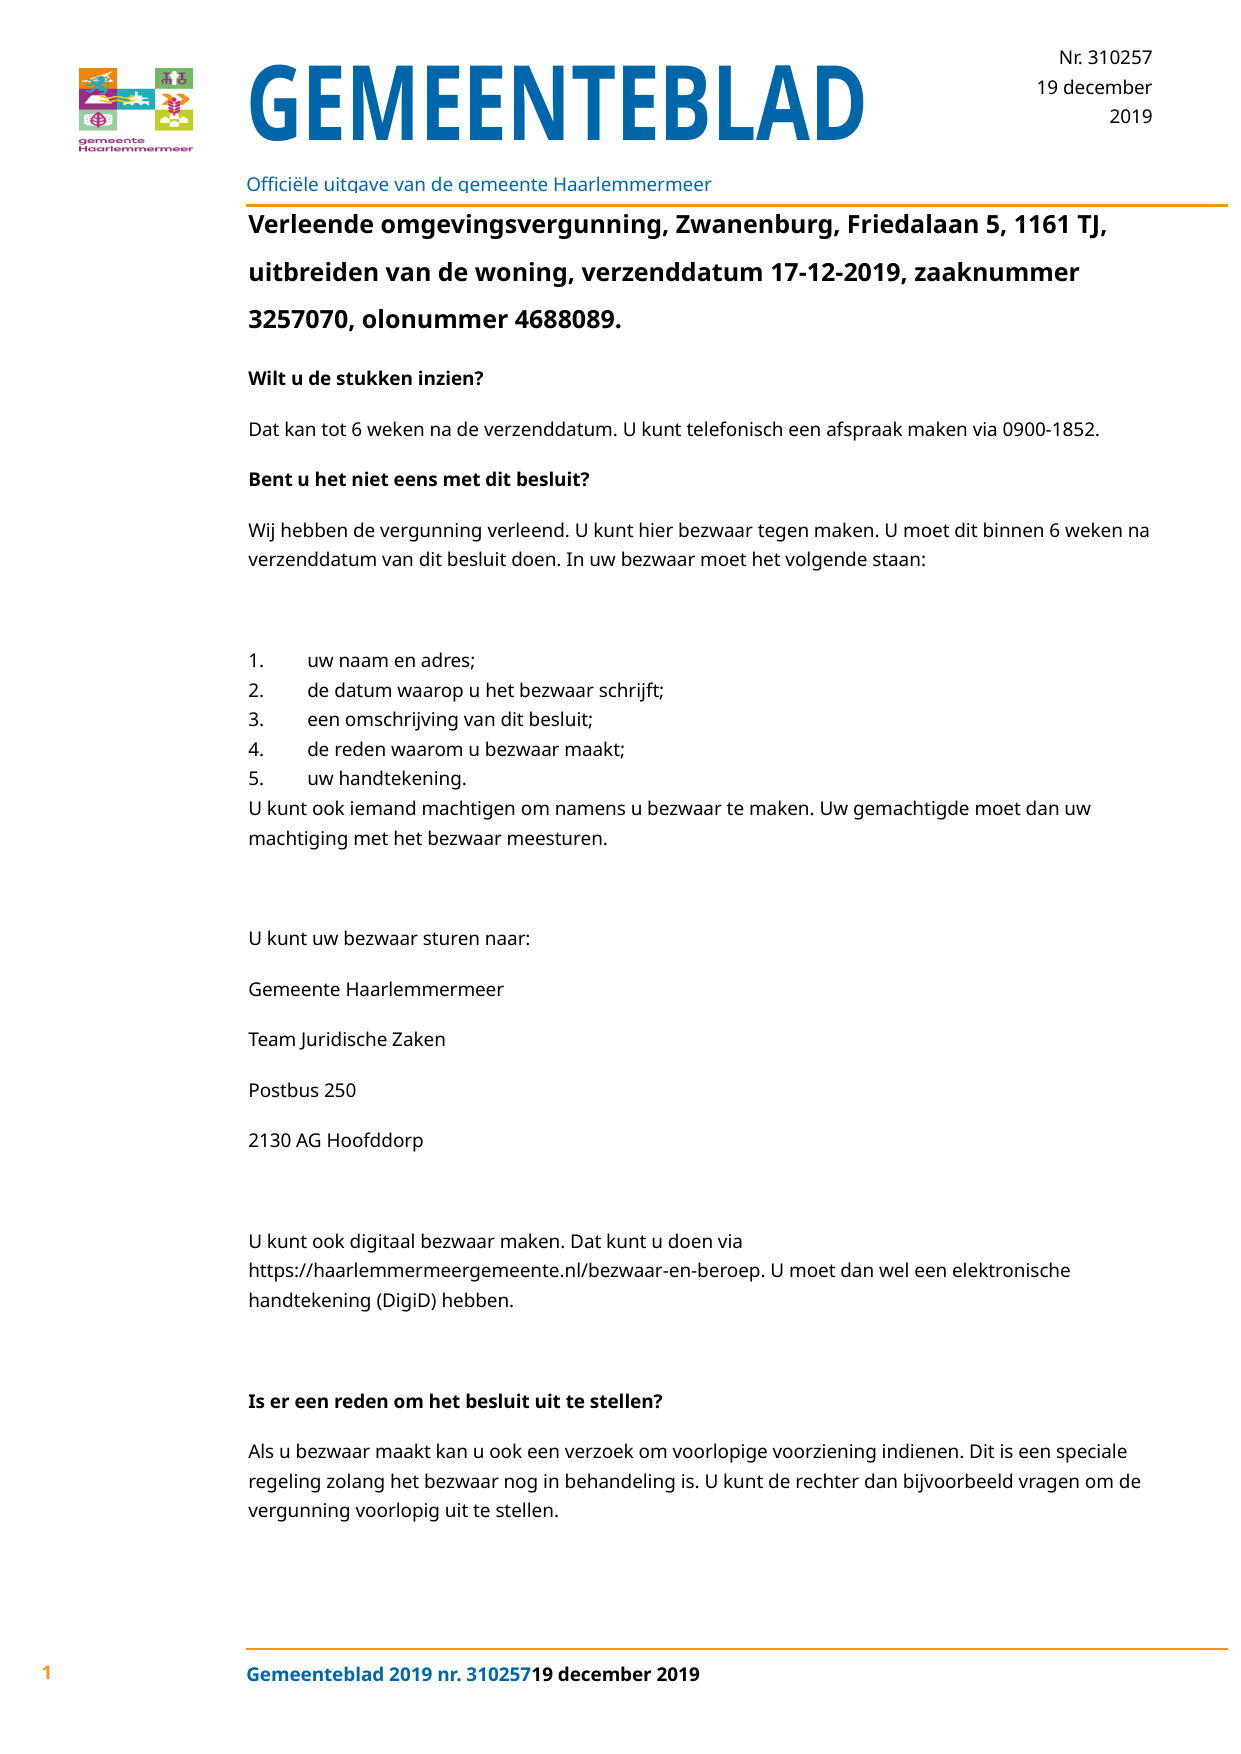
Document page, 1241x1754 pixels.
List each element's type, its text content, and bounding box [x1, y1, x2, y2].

picture [41, 47, 231, 172]
text Postbus 250 [248, 1077, 1152, 1102]
text Dat kan tot 6 weken na de verzenddatum. U kunt telefonisch een afspraak maken via 0900-1852. [248, 416, 1152, 442]
text Wij hebben de vergunning verleend. U kunt hier bezwaar tegen maken. U moet dit binnen 6 weken na verzenddatum van dit besluit doen. In uw bezwaar moet het volgende staan: [248, 517, 1152, 572]
text 2130 AG Hoofddorp [248, 1127, 1152, 1153]
text U kunt ook iemand machtigen om namens u bezwaar te maken. Uw gemachtigde moet dan uw machtiging met het bezwaar meesturen. [248, 795, 1152, 850]
list de reden waarom u bezwaar maakt; [248, 736, 1152, 762]
text Gemeente Haarlemmermeer [248, 976, 1152, 1002]
text Bent u het niet eens met dit besluit? [248, 466, 1152, 492]
text Team Juridische Zaken [248, 1026, 1152, 1052]
list uw naam en adres; [248, 647, 1152, 673]
list de datum waarop u het bezwaar schrijft; [248, 677, 1152, 702]
text U kunt ook digitaal bezwaar maken. Dat kunt u doen via https://haarlemmermeergemeente.nl/bezwaar-en-beroep. U moet dan wel een elektronische handtekening (DigiD) hebben. [248, 1228, 1152, 1313]
text Is er een reden om het besluit uit te stellen? [248, 1388, 1152, 1414]
text U kunt uw bezwaar sturen naar: [248, 926, 1152, 951]
list uw handtekening. [248, 766, 1152, 791]
text Verleende omgevingsvergunning, Zwanenburg, Friedalaan 5, 1161 TJ, uitbreiden van de woning, verzenddatum 17-12-2019, zaaknummer 3257070, olonummer 4688089. [248, 207, 1152, 336]
text Als u bezwaar maakt kan u ook een verzoek om voorlopige voorziening indienen. Dit is een speciale regeling zolang het bezwaar nog in behandeling is. U kunt de rechter dan bijvoorbeeld vragen om de vergunning voorlopig uit te stellen. [248, 1438, 1152, 1523]
list een omschrijving van dit besluit; [248, 706, 1152, 732]
text Wilt u de stukken inzien? [248, 366, 1152, 391]
